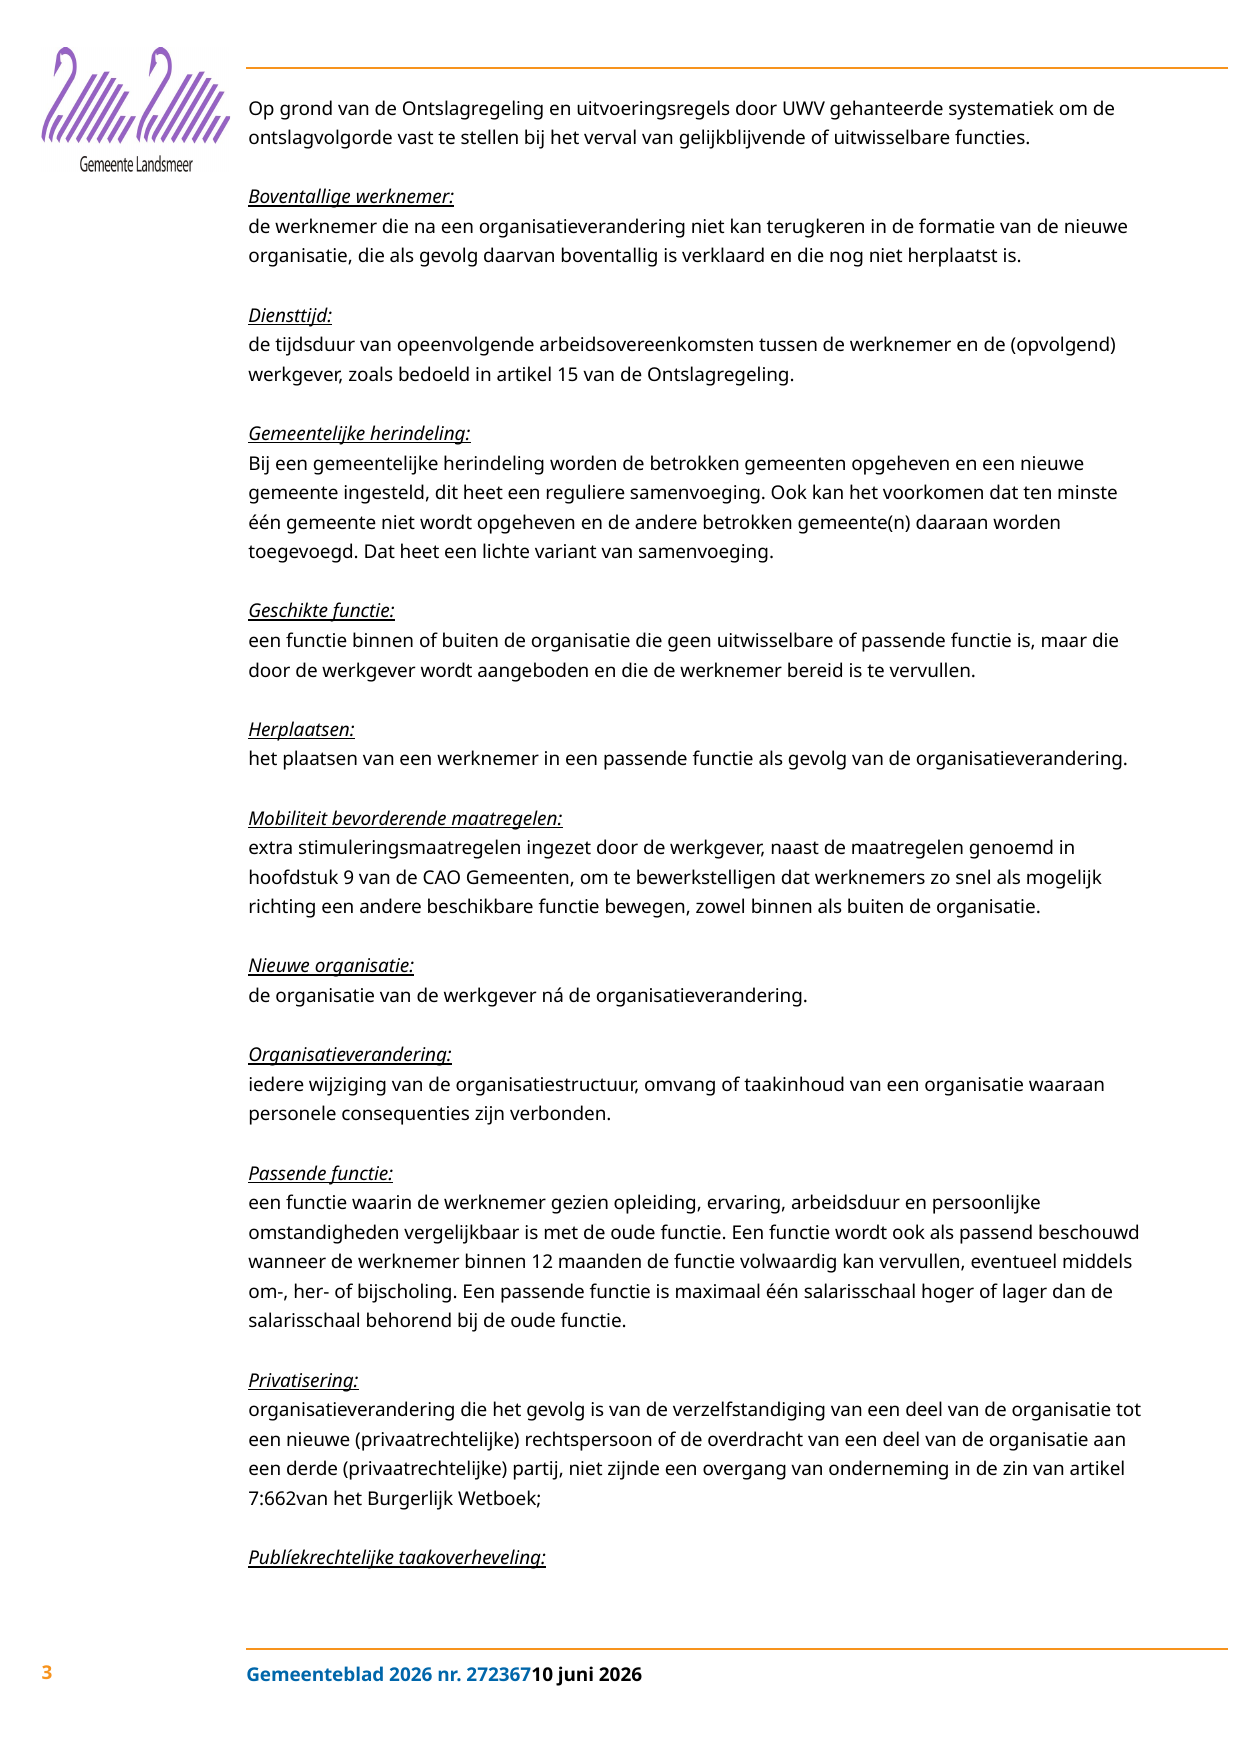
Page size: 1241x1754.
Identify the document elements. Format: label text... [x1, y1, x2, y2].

text de werknemer die na een organisatieverandering niet kan terugkeren in de formatie van de nieuwe organisatie, die als gevolg daarvan boventallig is verklaard en die nog niet herplaatst is. [248, 213, 1152, 268]
text Privatisering: [248, 1367, 1152, 1393]
text de organisatie van de werkgever ná de organisatieverandering. [248, 982, 1152, 1008]
text de tijdsduur van opeenvolgende arbeidsovereenkomsten tussen de werknemer en de (opvolgend) werkgever, zoals bedoeld in artikel 15 van de Ontslagregeling. [248, 331, 1152, 387]
text Passende functie: [248, 1160, 1152, 1186]
text Op grond van de Ontslagregeling en uitvoeringsregels door UWV gehanteerde systematiek om de ontslagvolgorde vast te stellen bij het verval van gelijkblijvende of uitwisselbare functies. [248, 95, 1152, 150]
text Publíekrechtelijke taakoverheveling: [248, 1544, 1152, 1570]
text Nieuwe organisatie: [248, 953, 1152, 978]
text het plaatsen van een werknemer in een passende functie als gevolg van de organisatieverandering. [248, 746, 1152, 771]
text een functie binnen of buiten de organisatie die geen uitwisselbare of passende functie is, maar die door de werkgever wordt aangeboden en die de werknemer bereid is te vervullen. [248, 627, 1152, 683]
text Bij een gemeentelijke herindeling worden de betrokken gemeenten opgeheven en een nieuwe gemeente ingesteld, dit heet een reguliere samenvoeging. Ook kan het voorkomen dat ten minste één gemeente niet wordt opgeheven en de andere betrokken gemeente(n) daaraan worden toegevoegd. Dat heet een lichte variant van samenvoeging. [248, 450, 1152, 564]
text organisatieverandering die het gevolg is van de verzelfstandiging van een deel van de organisatie tot een nieuwe (privaatrechtelijke) rechtspersoon of de overdracht van een deel van de organisatie aan een derde (privaatrechtelijke) partij, niet zijnde een overgang van onderneming in de zin van artikel 7:662van het Burgerlijk Wetboek; [248, 1396, 1152, 1511]
text Boventallige werknemer: [248, 183, 1152, 209]
text Organisatieverandering: [248, 1041, 1152, 1067]
text Diensttijd: [248, 302, 1152, 328]
text extra stimuleringsmaatregelen ingezet door de werkgever, naast de maatregelen genoemd in hoofdstuk 9 van de CAO Gemeenten, om te bewerkstelligen dat werknemers zo snel als mogelijk richting een andere beschikbare functie bewegen, zowel binnen als buiten de organisatie. [248, 834, 1152, 919]
text een functie waarin de werknemer gezien opleiding, ervaring, arbeidsduur en persoonlijke omstandigheden vergelijkbaar is met de oude functie. Een functie wordt ook als passend beschouwd wanneer de werknemer binnen 12 maanden de functie volwaardig kan vervullen, eventueel middels om-, her- of bijscholing. Een passende functie is maximaal één salarisschaal hoger of lager dan de salarisschaal behorend bij de oude functie. [248, 1189, 1152, 1333]
text iedere wijziging van de organisatiestructuur, omvang of taakinhoud van een organisatie waaraan personele consequenties zijn verbonden. [248, 1071, 1152, 1126]
text Mobiliteit bevorderende maatregelen: [248, 805, 1152, 831]
picture [41, 47, 231, 172]
text Herplaatsen: [248, 716, 1152, 742]
text Gemeentelijke herindeling: [248, 420, 1152, 446]
text Geschikte functie: [248, 598, 1152, 623]
